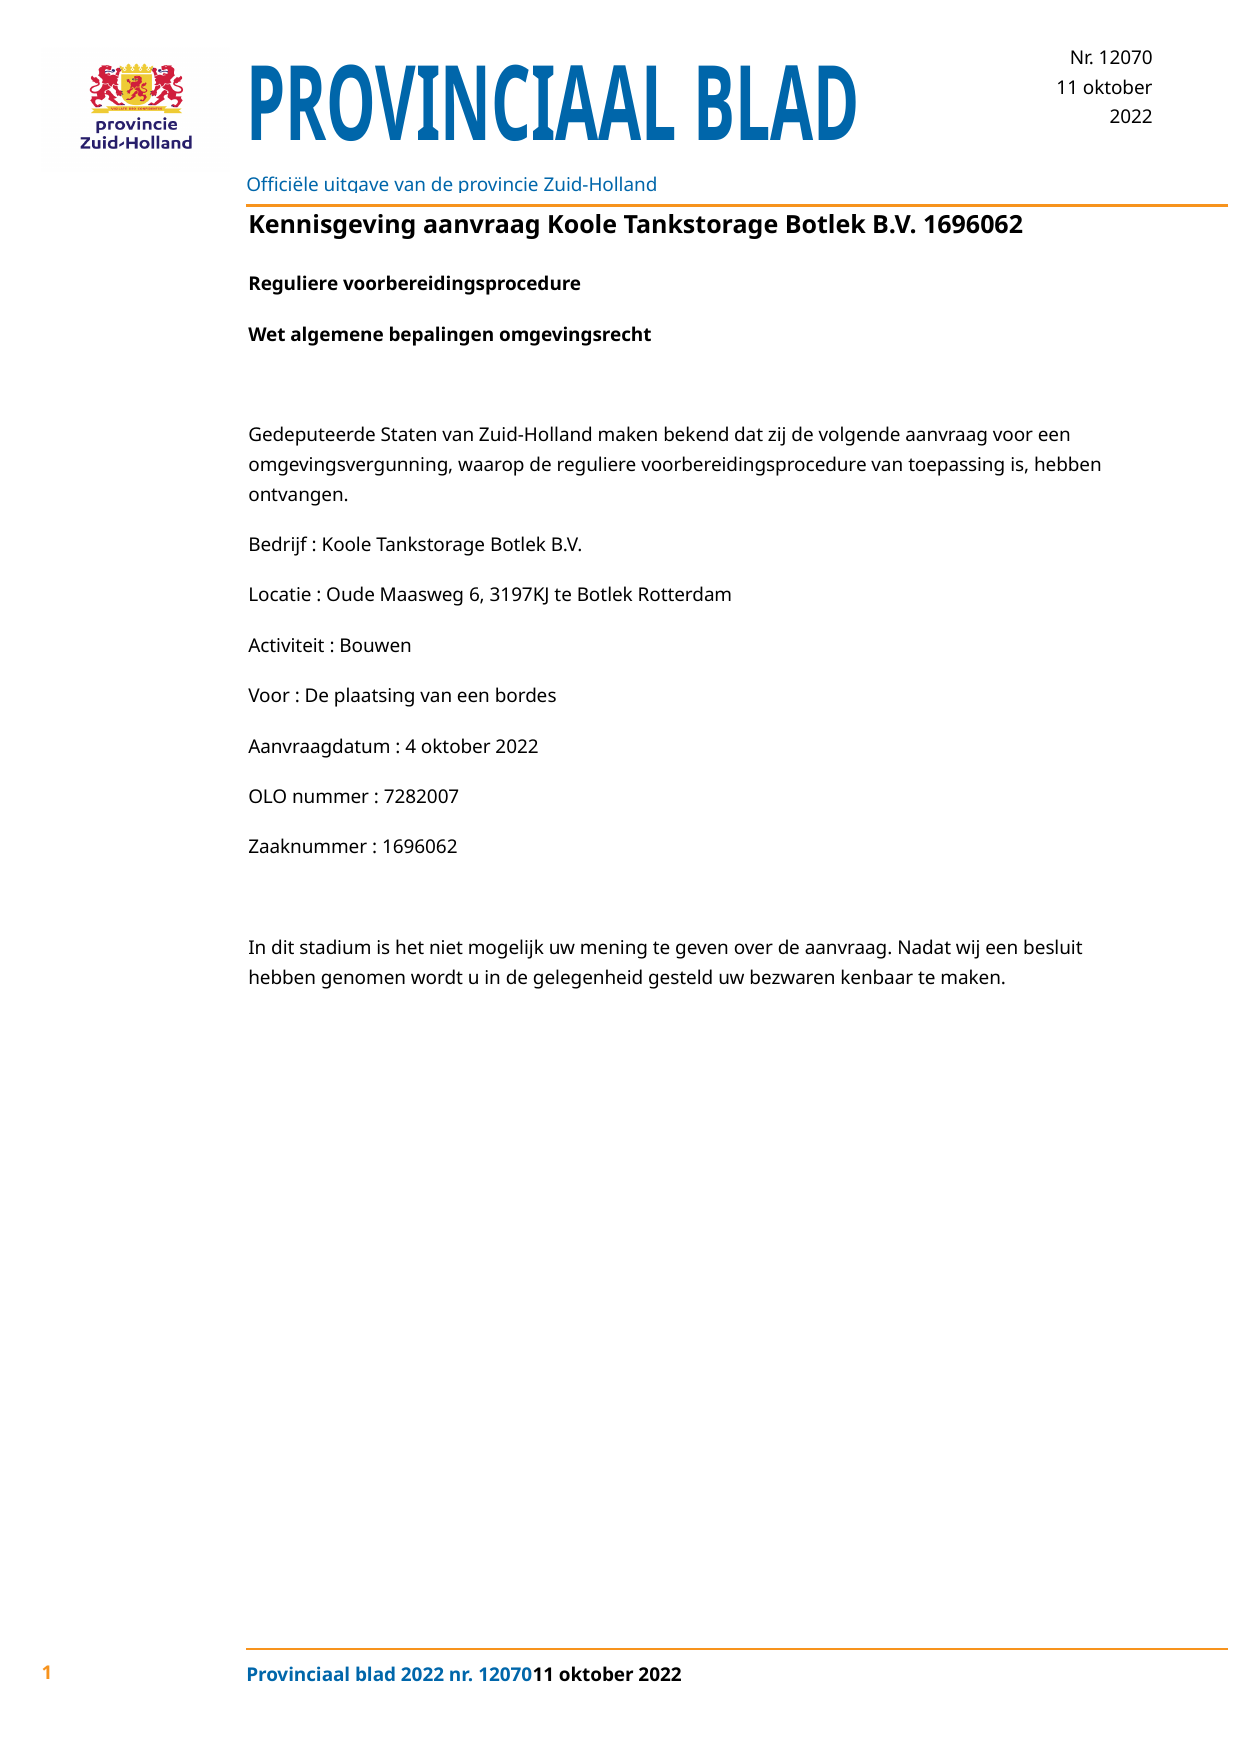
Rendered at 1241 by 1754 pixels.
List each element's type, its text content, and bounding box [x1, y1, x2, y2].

text Voor : De plaatsing van een bordes [248, 682, 1152, 708]
text Activiteit : Bouwen [248, 632, 1152, 658]
picture [41, 47, 231, 172]
text Wet algemene bepalingen omgevingsrecht [248, 321, 1152, 346]
text Aanvraagdatum : 4 oktober 2022 [248, 733, 1152, 758]
text OLO nummer : 7282007 [248, 783, 1152, 809]
text Kennisgeving aanvraag Koole Tankstorage Botlek B.V. 1696062 [248, 207, 1152, 241]
text Reguliere voorbereidingsprocedure [248, 270, 1152, 296]
text Locatie : Oude Maasweg 6, 3197KJ te Botlek Rotterdam [248, 582, 1152, 607]
text Bedrijf : Koole Tankstorage Botlek B.V. [248, 531, 1152, 557]
text Zaaknummer : 1696062 [248, 834, 1152, 859]
text Gedeputeerde Staten van Zuid-Holland maken bekend dat zij de volgende aanvraag voor een omgevingsvergunning, waarop de reguliere voorbereidingsprocedure van toepassing is, hebben ontvangen. [248, 422, 1152, 506]
text In dit stadium is het niet mogelijk uw mening te geven over de aanvraag. Nadat wij een besluit hebben genomen wordt u in de gelegenheid gesteld uw bezwaren kenbaar te maken. [248, 934, 1152, 990]
